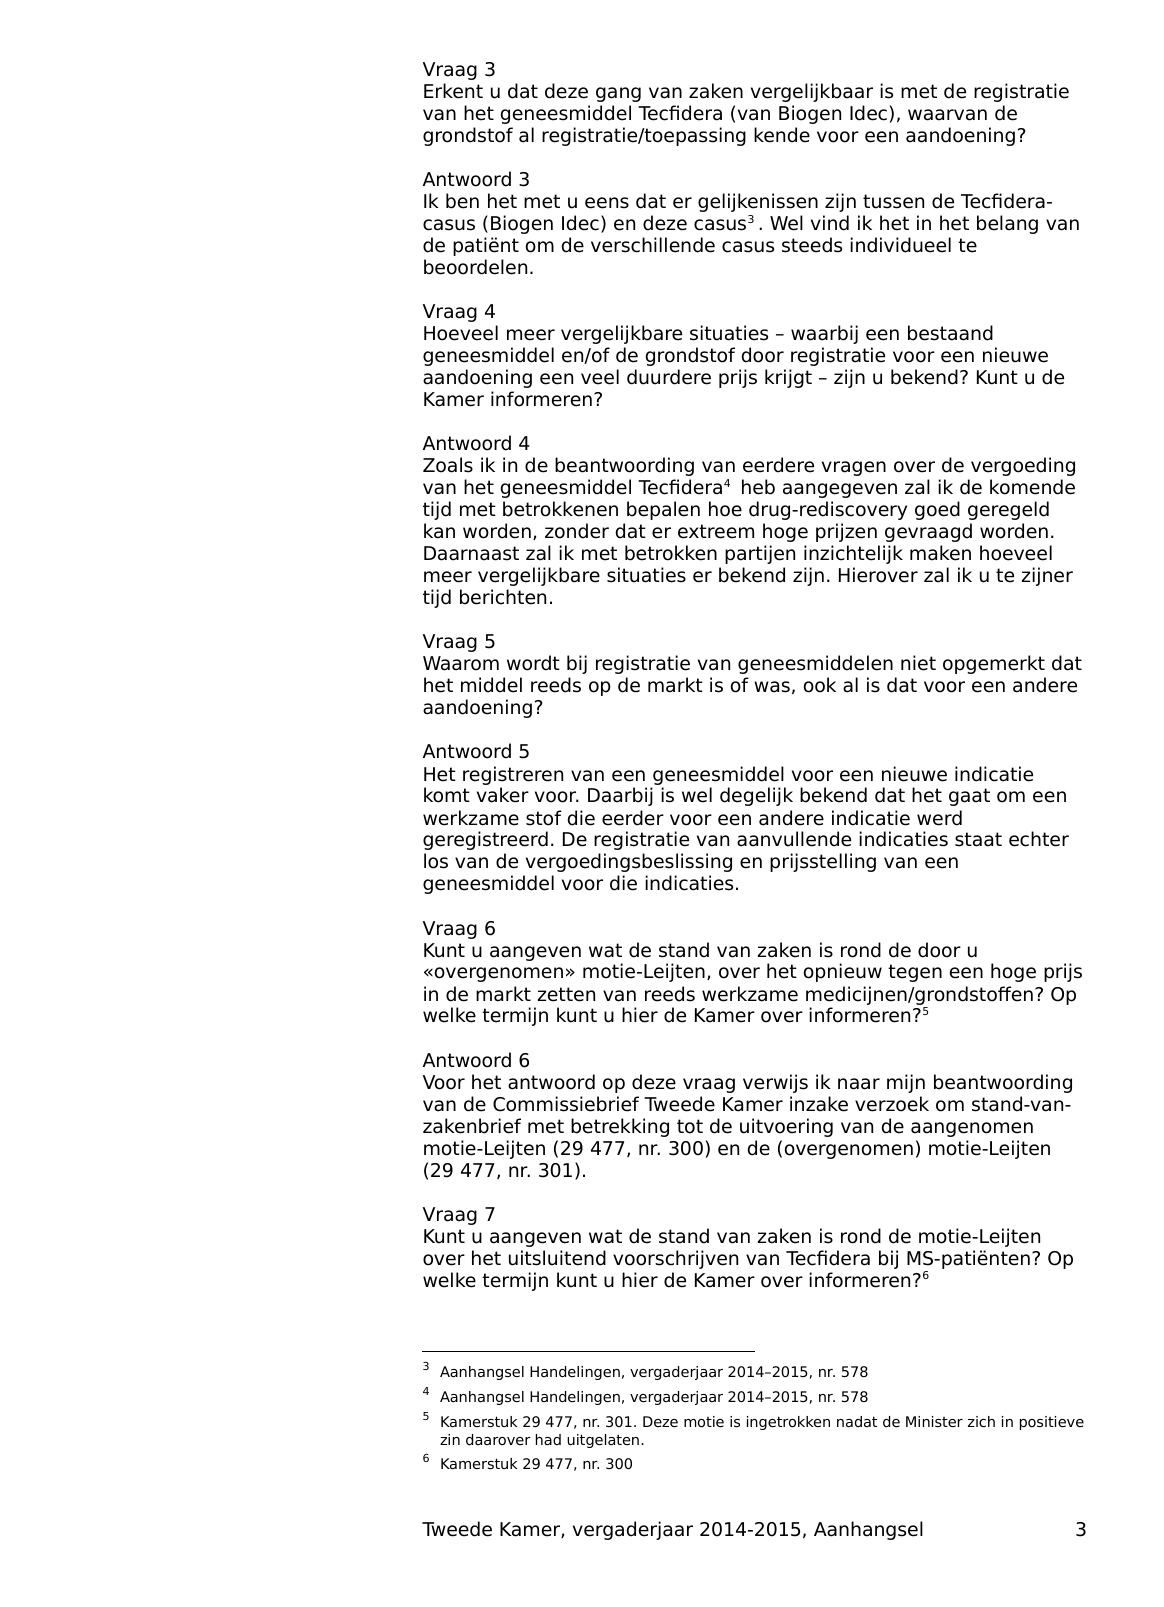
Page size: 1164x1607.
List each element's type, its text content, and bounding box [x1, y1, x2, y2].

text Zoals ik in de beantwoording van eerdere vragen over de vergoeding van het geneesmiddel Tecfidera heb aangegeven zal ik de komende tijd met betrokkenen bepalen hoe drug-rediscovery goed geregeld kan worden, zonder dat er extreem hoge prijzen gevraagd worden. Daarnaast zal ik met betrokken partijen inzichtelijk maken hoeveel meer vergelijkbare situaties er bekend zijn. Hierover zal ik u te zijner tijd berichten. [422, 455, 1087, 609]
text Vraag 7 [422, 1204, 1087, 1226]
text Vraag 3 [422, 59, 1087, 81]
text Waarom wordt bij registratie van geneesmiddelen niet opgemerkt dat het middel reeds op de markt is of was, ook al is dat voor een andere aandoening? [422, 653, 1087, 719]
text Vraag 4 [422, 301, 1087, 323]
text Antwoord 5 [422, 741, 1087, 763]
text Kamerstuk 29 477, nr. 300 [422, 1452, 1087, 1474]
text Aanhangsel Handelingen, vergaderjaar 2014–2015, nr. 578 [422, 1360, 1087, 1382]
text Ik ben het met u eens dat er gelijkenissen zijn tussen de Tecfidera-casus (Biogen Idec) en deze casus. Wel vind ik het in het belang van de patiënt om de verschillende casus steeds individueel te beoordelen. [422, 191, 1087, 279]
text Het registreren van een geneesmiddel voor een nieuwe indicatie komt vaker voor. Daarbij is wel degelijk bekend dat het gaat om een werkzame stof die eerder voor een andere indicatie werd geregistreerd. De registratie van aanvullende indicaties staat echter los van de vergoedingsbeslissing en prijsstelling van een geneesmiddel voor die indicaties. [422, 763, 1087, 895]
text Kunt u aangeven wat de stand van zaken is rond de motie-Leijten over het uitsluitend voorschrijven van Tecfidera bij MS-patiënten? Op welke termijn kunt u hier de Kamer over informeren? [422, 1226, 1087, 1292]
text Antwoord 3 [422, 169, 1087, 191]
text Voor het antwoord op deze vraag verwijs ik naar mijn beantwoording van de Commissiebrief Tweede Kamer inzake verzoek om stand-van-zakenbrief met betrekking tot de uitvoering van de aangenomen motie-Leijten (29 477, nr. 300) en de (overgenomen) motie-Leijten (29 477, nr. 301). [422, 1072, 1087, 1181]
text Vraag 6 [422, 917, 1087, 939]
text Erkent u dat deze gang van zaken vergelijkbaar is met de registratie van het geneesmiddel Tecfidera (van Biogen Idec), waarvan de grondstof al registratie/toepassing kende voor een aandoening? [422, 81, 1087, 147]
text Vraag 5 [422, 631, 1087, 653]
text Hoeveel meer vergelijkbare situaties – waarbij een bestaand geneesmiddel en/of de grondstof door registratie voor een nieuwe aandoening een veel duurdere prijs krijgt – zijn u bekend? Kunt u de Kamer informeren? [422, 323, 1087, 411]
text Aanhangsel Handelingen, vergaderjaar 2014–2015, nr. 578 [422, 1385, 1087, 1407]
text Antwoord 6 [422, 1049, 1087, 1072]
text Antwoord 4 [422, 433, 1087, 455]
text Kamerstuk 29 477, nr. 301. Deze motie is ingetrokken nadat de Minister zich in positieve zin daarover had uitgelaten. [422, 1410, 1087, 1449]
text Kunt u aangeven wat de stand van zaken is rond de door u «overgenomen» motie-Leijten, over het opnieuw tegen een hoge prijs in de markt zetten van reeds werkzame medicijnen/grondstoffen? Op welke termijn kunt u hier de Kamer over informeren? [422, 939, 1087, 1027]
